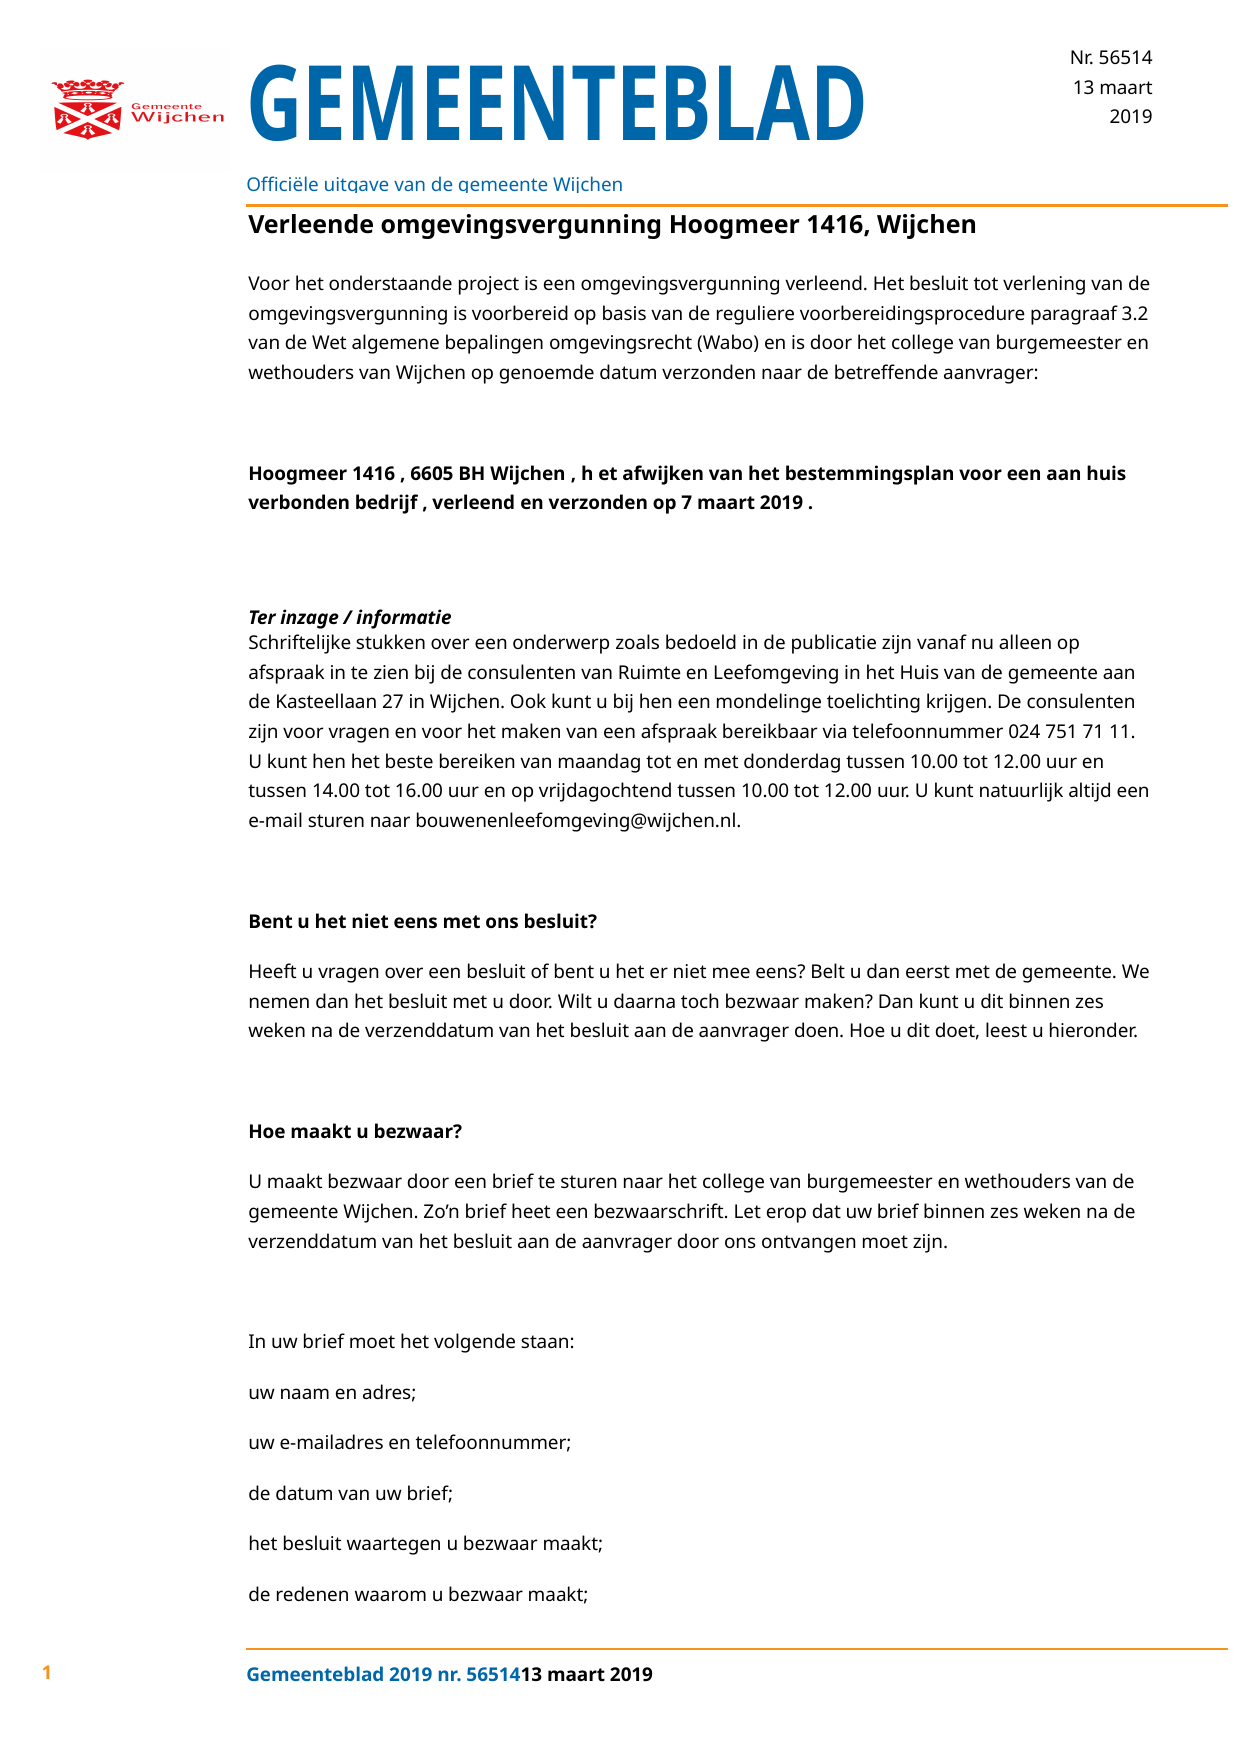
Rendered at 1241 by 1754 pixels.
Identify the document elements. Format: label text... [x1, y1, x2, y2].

text Voor het onderstaande project is een omgevingsvergunning verleend. Het besluit tot verlening van de omgevingsvergunning is voorbereid op basis van de reguliere voorbereidingsprocedure paragraaf 3.2 van de Wet algemene bepalingen omgevingsrecht (Wabo) en is door het college van burgemeester en wethouders van Wijchen op genoemde datum verzonden naar de betreffende aanvrager: [248, 270, 1152, 385]
picture [41, 47, 231, 172]
text Ter inzage / informatie [248, 604, 1152, 629]
text In uw brief moet het volgende staan: [248, 1329, 1152, 1354]
text U maakt bezwaar door een brief te sturen naar het college van burgemeester en wethouders van de gemeente Wijchen. Zo’n brief heet een bezwaarschrift. Let erop dat uw brief binnen zes weken na de verzenddatum van het besluit aan de aanvrager door ons ontvangen moet zijn. [248, 1169, 1152, 1254]
text Heeft u vragen over een besluit of bent u het er niet mee eens? Belt u dan eerst met de gemeente. We nemen dan het besluit met u door. Wilt u daarna toch bezwaar maken? Dan kunt u dit binnen zes weken na de verzenddatum van het besluit aan de aanvrager doen. Hoe u dit doet, leest u hieronder. [248, 958, 1152, 1043]
text de redenen waarom u bezwaar maakt; [248, 1581, 1152, 1607]
text Verleende omgevingsvergunning Hoogmeer 1416, Wijchen [248, 207, 1152, 241]
text Hoogmeer 1416 , 6605 BH Wijchen , h et afwijken van het bestemmingsplan voor een aan huis verbonden bedrijf , verleend en verzonden op 7 maart 2019 . [248, 460, 1152, 515]
text uw e-mailadres en telefoonnummer; [248, 1429, 1152, 1455]
text Schriftelijke stukken over een onderwerp zoals bedoeld in de publicatie zijn vanaf nu alleen op afspraak in te zien bij de consulenten van Ruimte en Leefomgeving in het Huis van de gemeente aan de Kasteellaan 27 in Wijchen. Ook kunt u bij hen een mondelinge toelichting krijgen. De consulenten zijn voor vragen en voor het maken van een afspraak bereikbaar via telefoonnummer 024 751 71 11. U kunt hen het beste bereiken van maandag tot en met donderdag tussen 10.00 tot 12.00 uur en tussen 14.00 tot 16.00 uur en op vrijdagochtend tussen 10.00 tot 12.00 uur. U kunt natuurlijk altijd een e-mail sturen naar bouwenenleefomgeving@wijchen.nl. [248, 629, 1152, 833]
text Hoe maakt u bezwaar? [248, 1118, 1152, 1144]
text uw naam en adres; [248, 1379, 1152, 1405]
text het besluit waartegen u bezwaar maakt; [248, 1530, 1152, 1556]
text de datum van uw brief; [248, 1480, 1152, 1506]
text Bent u het niet eens met ons besluit? [248, 908, 1152, 934]
